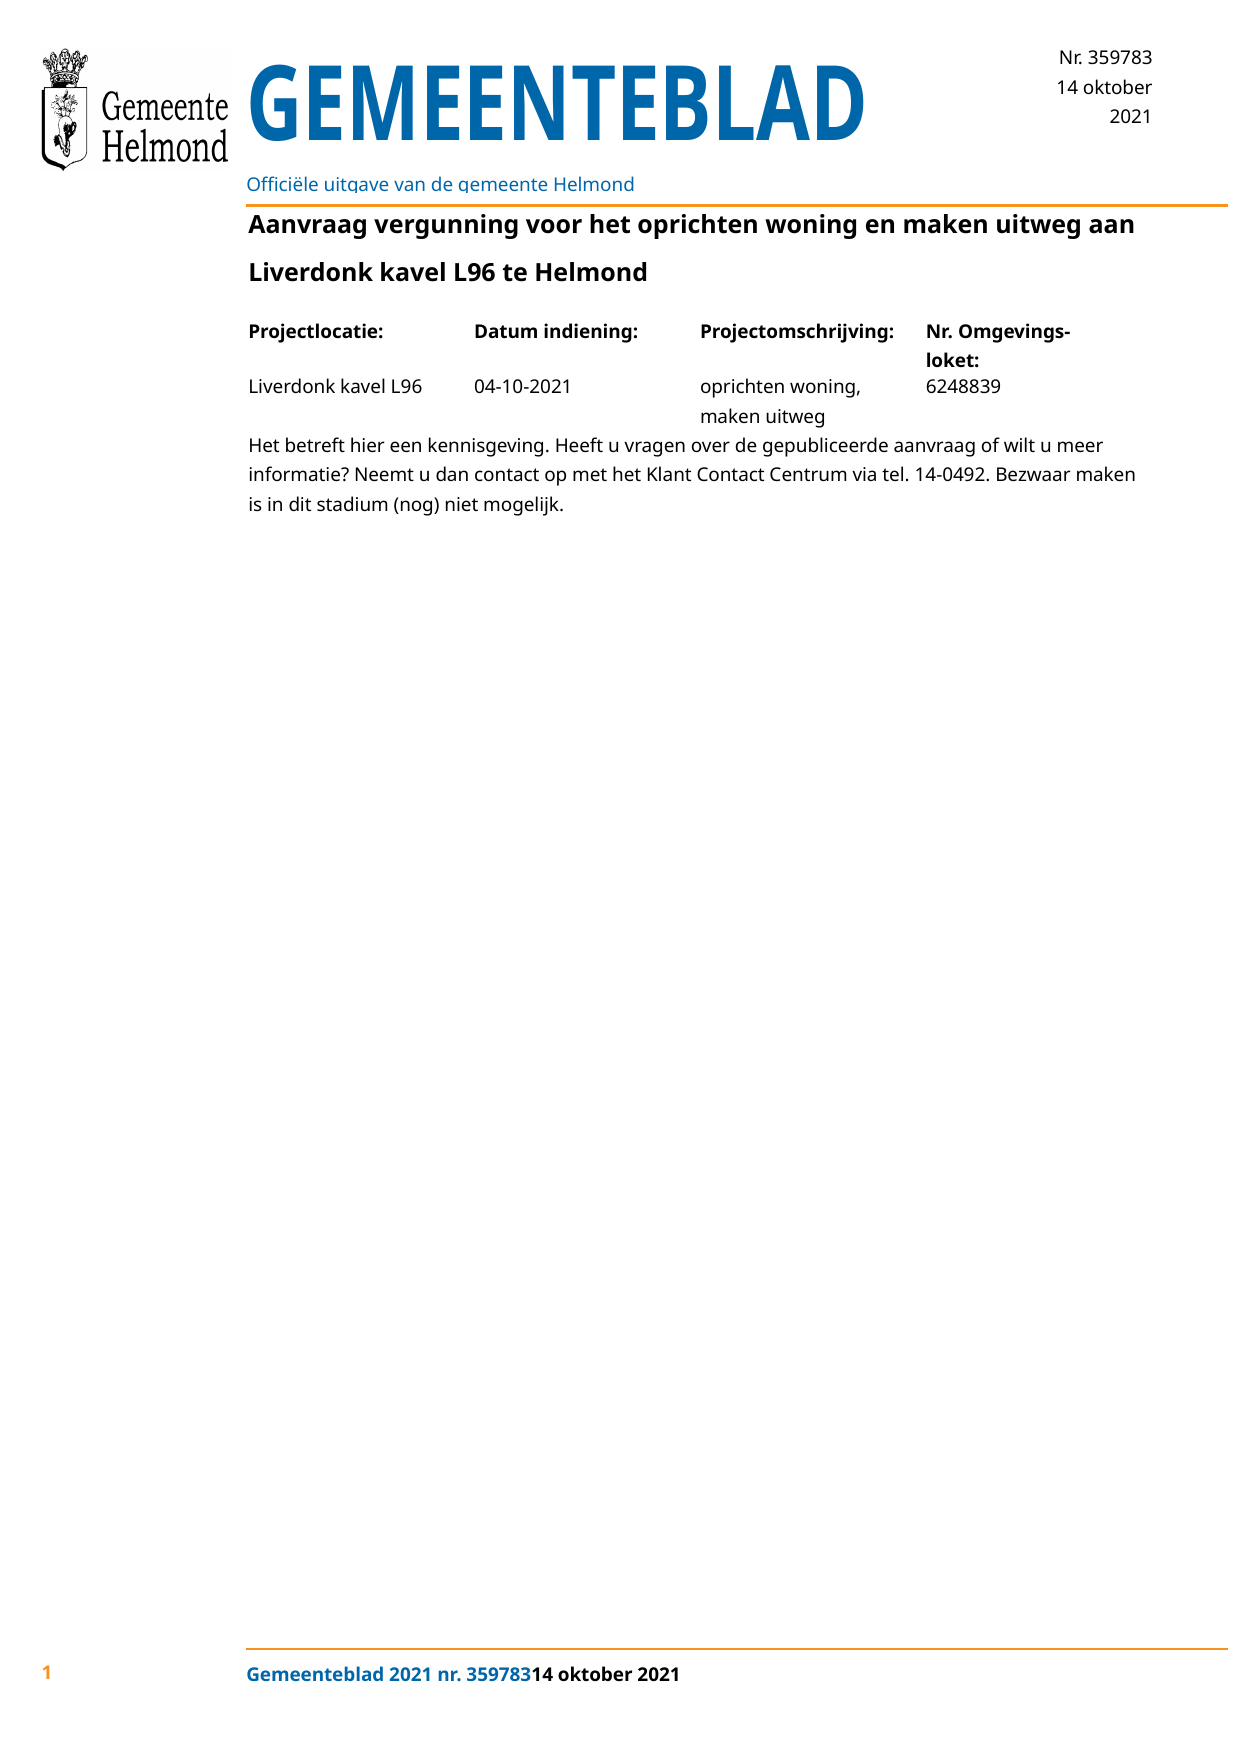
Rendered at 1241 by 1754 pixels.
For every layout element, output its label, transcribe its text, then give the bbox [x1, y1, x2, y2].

table_header Projectomschrijving: [700, 318, 926, 373]
text Het betreft hier een kennisgeving. Heeft u vragen over de gepubliceerde aanvraag of wilt u meer informatie? Neemt u dan contact op met het Klant Contact Centrum via tel. 14-0492. Bezwaar maken is in dit stadium (nog) niet mogelijk. [248, 432, 1152, 517]
table_header Nr. Omgevings- loket: [926, 318, 1152, 373]
table_cell 04-10-2021 [474, 373, 700, 429]
picture [41, 47, 231, 172]
table_header Datum indiening: [474, 318, 700, 373]
table_cell 6248839 [926, 373, 1152, 429]
text Aanvraag vergunning voor het oprichten woning en maken uitweg aan Liverdonk kavel L96 te Helmond [248, 207, 1152, 288]
table_header Projectlocatie: [248, 318, 474, 373]
table_cell oprichten woning, maken uitweg [700, 373, 926, 429]
table_cell Liverdonk kavel L96 [248, 373, 474, 429]
